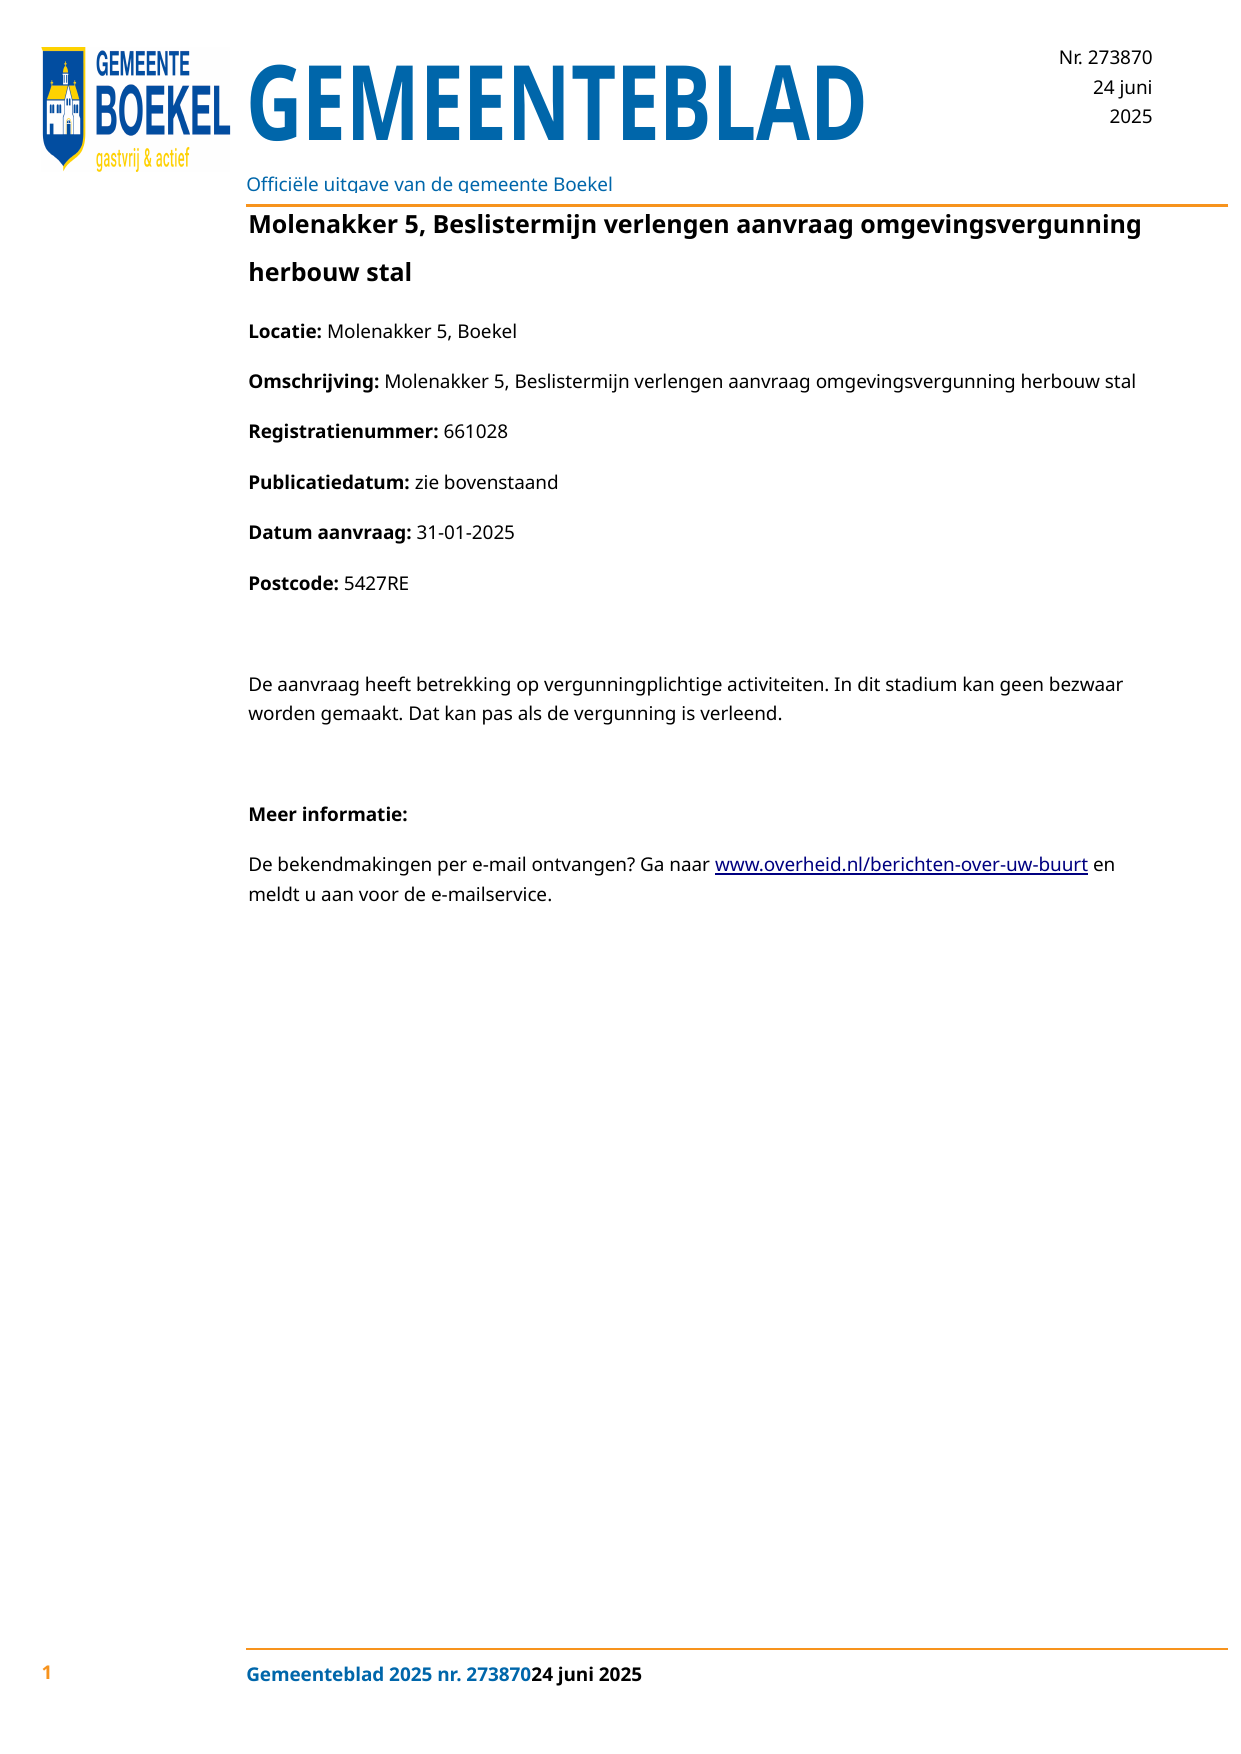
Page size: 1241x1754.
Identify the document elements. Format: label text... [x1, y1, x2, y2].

text Datum aanvraag: 31-01-2025 [248, 519, 1152, 545]
text Molenakker 5, Beslistermijn verlengen aanvraag omgevingsvergunning herbouw stal [248, 207, 1152, 288]
text Registratienummer: 661028 [248, 419, 1152, 444]
text Locatie: Molenakker 5, Boekel [248, 318, 1152, 344]
text Meer informatie: [248, 801, 1152, 827]
text Omschrijving: Molenakker 5, Beslistermijn verlengen aanvraag omgevingsvergunning herbouw stal [248, 368, 1152, 394]
text Postcode: 5427RE [248, 570, 1152, 596]
picture [41, 47, 231, 172]
text De aanvraag heeft betrekking op vergunningplichtige activiteiten. In dit stadium kan geen bezwaar worden gemaakt. Dat kan pas als de vergunning is verleend. [248, 671, 1152, 726]
text Publicatiedatum: zie bovenstaand [248, 469, 1152, 495]
text De bekendmakingen per e-mail ontvangen? Ga naar www.overheid.nl/berichten-over-uw-buurt en meldt u aan voor de e-mailservice. [248, 852, 1152, 907]
